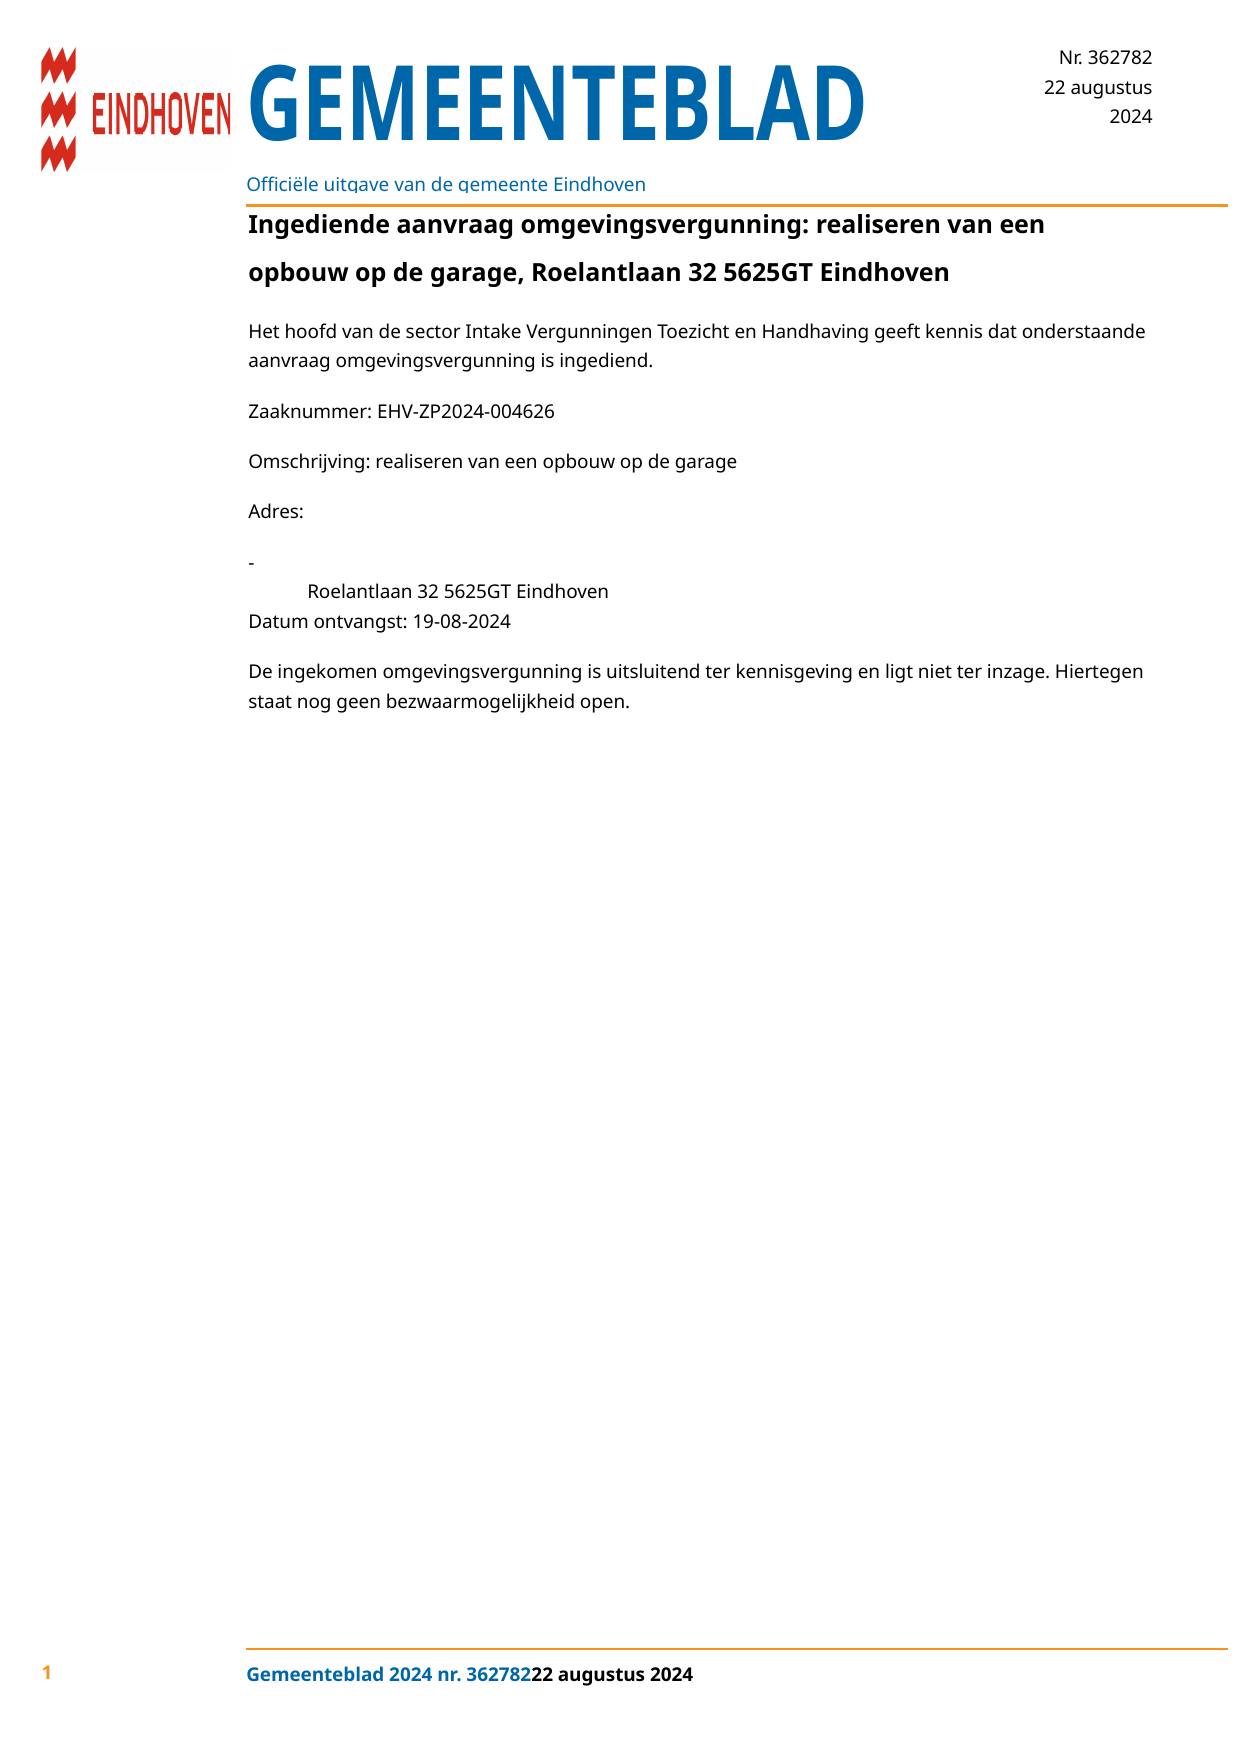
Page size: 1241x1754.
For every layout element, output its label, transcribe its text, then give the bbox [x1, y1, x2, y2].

text Omschrijving: realiseren van een opbouw op de garage [248, 448, 1152, 474]
text Het hoofd van de sector Intake Vergunningen Toezicht en Handhaving geeft kennis dat onderstaande aanvraag omgevingsvergunning is ingediend. [248, 318, 1152, 373]
picture [41, 47, 231, 172]
text Zaaknummer: EHV-ZP2024-004626 [248, 398, 1152, 424]
text Adres: [248, 499, 1152, 524]
text De ingekomen omgevingsvergunning is uitsluitend ter kennisgeving en ligt niet ter inzage. Hiertegen staat nog geen bezwaarmogelijkheid open. [248, 659, 1152, 714]
list Roelantlaan 32 5625GT Eindhoven [248, 579, 1152, 604]
text Datum ontvangst: 19-08-2024 [248, 608, 1152, 634]
text Ingediende aanvraag omgevingsvergunning: realiseren van een opbouw op de garage, Roelantlaan 32 5625GT Eindhoven [248, 207, 1152, 288]
